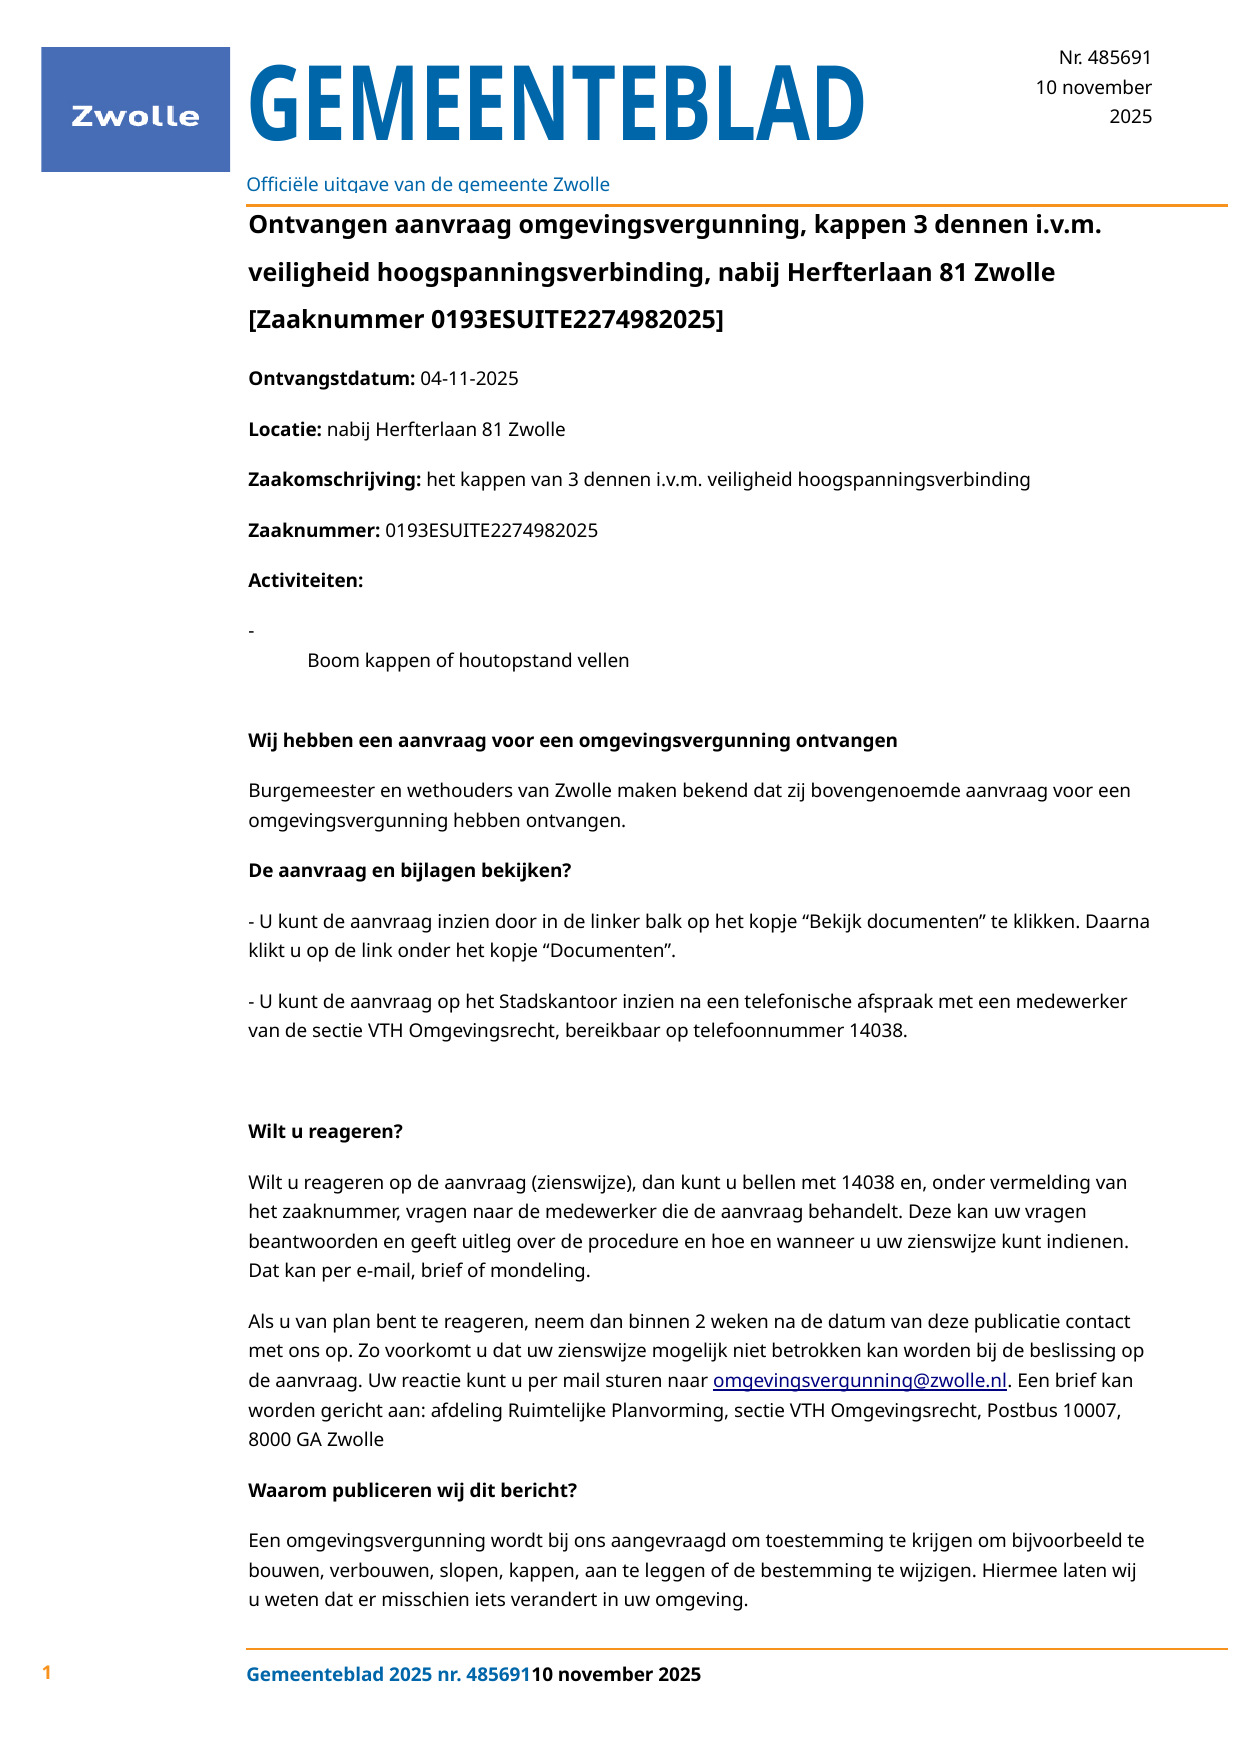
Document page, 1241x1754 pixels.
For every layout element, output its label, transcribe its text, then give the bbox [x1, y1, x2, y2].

text Burgemeester en wethouders van Zwolle maken bekend dat zij bovengenoemde aanvraag voor een omgevingsvergunning hebben ontvangen. [248, 778, 1152, 833]
text Wij hebben een aanvraag voor een omgevingsvergunning ontvangen [248, 727, 1152, 753]
picture [41, 47, 231, 172]
text Wilt u reageren? [248, 1118, 1152, 1144]
text Zaaknummer: 0193ESUITE2274982025 [248, 517, 1152, 542]
text Als u van plan bent te reageren, neem dan binnen 2 weken na de datum van deze publicatie contact met ons op. Zo voorkomt u dat uw zienswijze mogelijk niet betrokken kan worden bij de beslissing op de aanvraag. Uw reactie kunt u per mail sturen naar omgevingsvergunning@zwolle.nl. Een brief kan worden gericht aan: afdeling Ruimtelijke Planvorming, sectie VTH Omgevingsrecht, Postbus 10007, 8000 GA Zwolle [248, 1308, 1152, 1452]
text Ontvangen aanvraag omgevingsvergunning, kappen 3 dennen i.v.m. veiligheid hoogspanningsverbinding, nabij Herfterlaan 81 Zwolle [Zaaknummer 0193ESUITE2274982025] [248, 207, 1152, 336]
text Wilt u reageren op de aanvraag (zienswijze), dan kunt u bellen met 14038 en, onder vermelding van het zaaknummer, vragen naar de medewerker die de aanvraag behandelt. Deze kan uw vragen beantwoorden en geeft uitleg over de procedure en hoe en wanneer u uw zienswijze kunt indienen. Dat kan per e-mail, brief of mondeling. [248, 1169, 1152, 1283]
text - U kunt de aanvraag op het Stadskantoor inzien na een telefonische afspraak met een medewerker van de sectie VTH Omgevingsrecht, bereikbaar op telefoonnummer 14038. [248, 988, 1152, 1043]
text Een omgevingsvergunning wordt bij ons aangevraagd om toestemming te krijgen om bijvoorbeeld te bouwen, verbouwen, slopen, kappen, aan te leggen of de bestemming te wijzigen. Hiermee laten wij u weten dat er misschien iets verandert in uw omgeving. [248, 1527, 1152, 1612]
text Ontvangstdatum: 04-11-2025 [248, 366, 1152, 391]
text Locatie: nabij Herfterlaan 81 Zwolle [248, 416, 1152, 442]
text - U kunt de aanvraag inzien door in de linker balk op het kopje “Bekijk documenten” te klikken. Daarna klikt u op de link onder het kopje “Documenten”. [248, 908, 1152, 963]
text Waarom publiceren wij dit bericht? [248, 1477, 1152, 1502]
text De aanvraag en bijlagen bekijken? [248, 858, 1152, 883]
text Zaakomschrijving: het kappen van 3 dennen i.v.m. veiligheid hoogspanningsverbinding [248, 466, 1152, 492]
text Activiteiten: [248, 567, 1152, 593]
list Boom kappen of houtopstand vellen [248, 647, 1152, 673]
